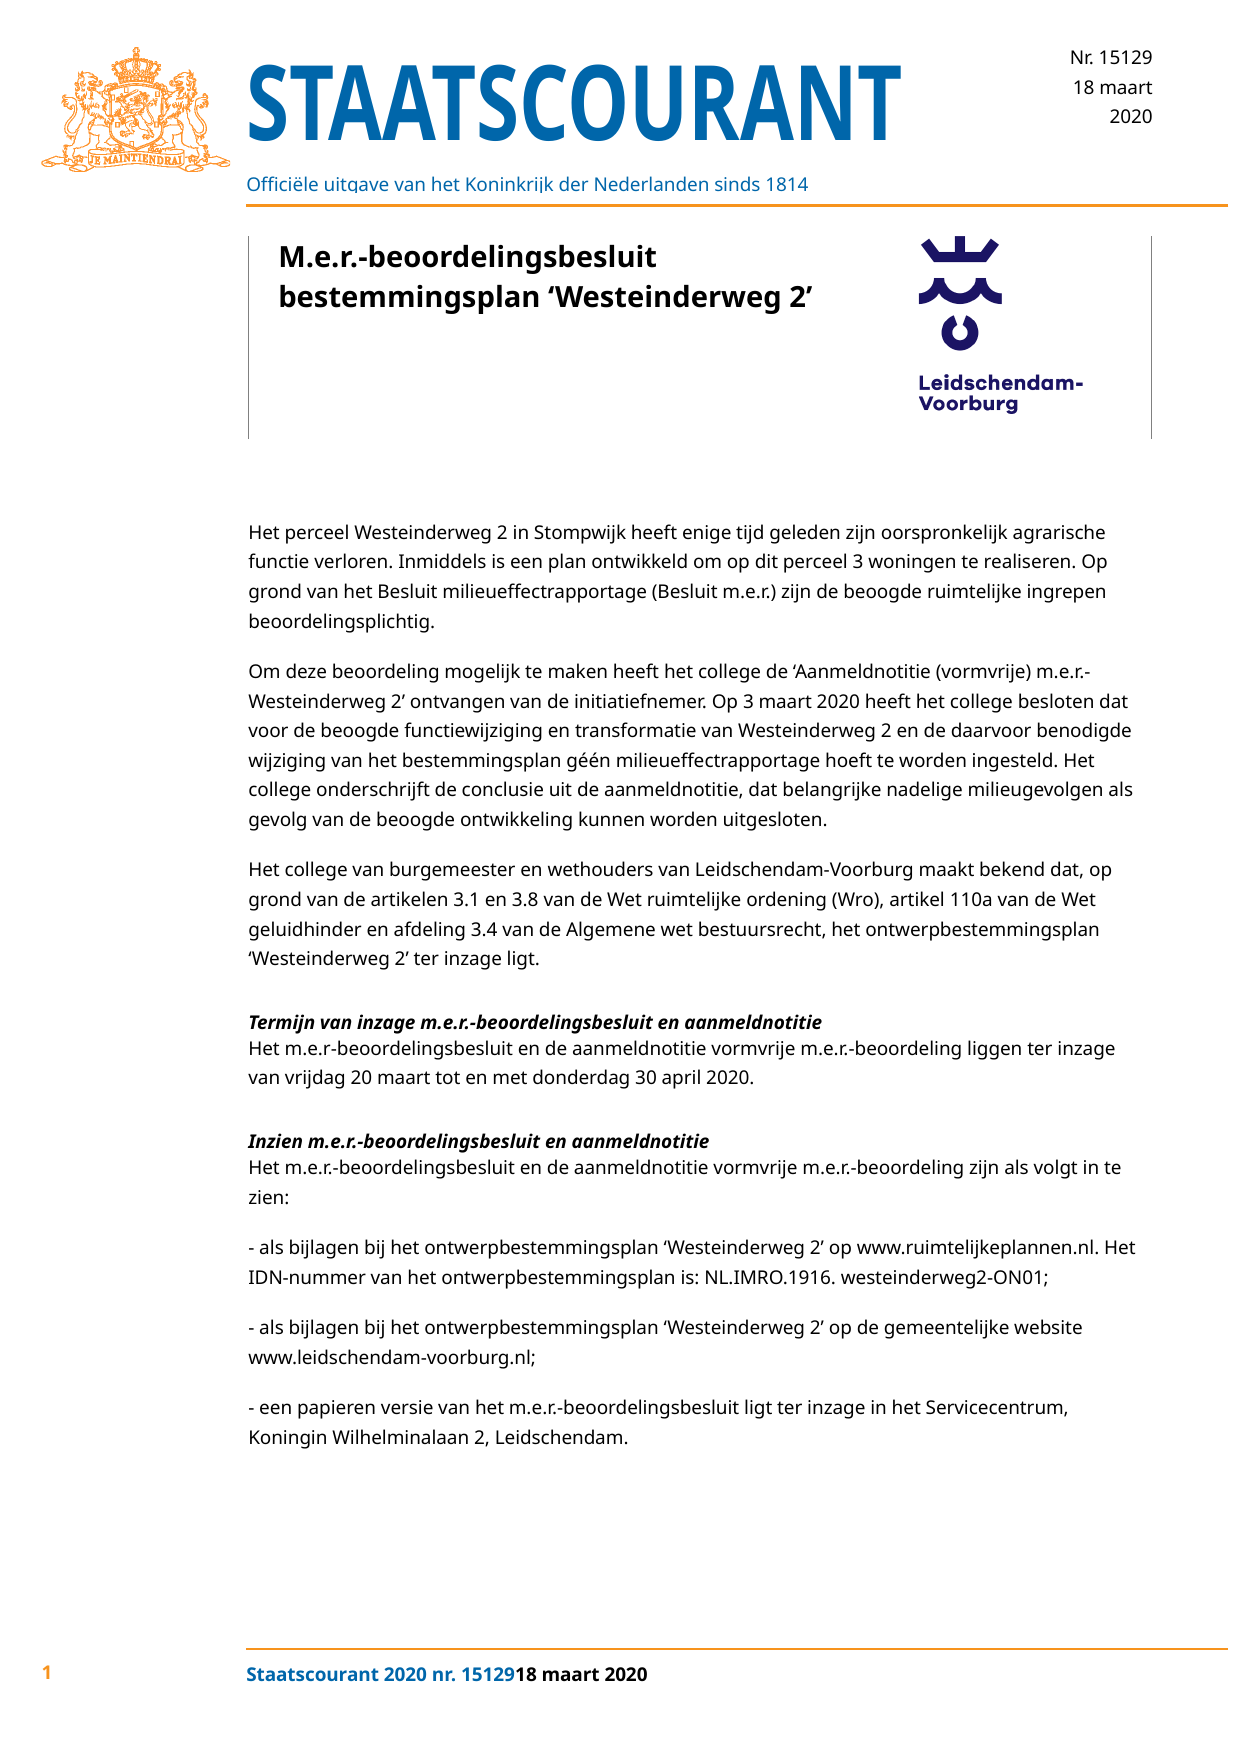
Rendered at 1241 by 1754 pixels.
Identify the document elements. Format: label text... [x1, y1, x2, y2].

table_header M.e.r.-beoordelingsbesluit bestemmingsplan ‘Westeinderweg 2’ [249, 236, 850, 439]
picture [41, 47, 231, 172]
text Inzien m.e.r.-beoordelingsbesluit en aanmeldnotitie [248, 1128, 1152, 1154]
text - als bijlagen bij het ontwerpbestemmingsplan ‘Westeinderweg 2’ op www.ruimtelijkeplannen.nl. Het IDN-nummer van het ontwerpbestemmingsplan is: NL.IMRO.1916. westeinderweg2-ON01; [248, 1234, 1152, 1289]
text Om deze beoordeling mogelijk te maken heeft het college de ‘Aanmeldnotitie (vormvrije) m.e.r.-Westeinderweg 2’ ontvangen van de initiatiefnemer. Op 3 maart 2020 heeft het college besloten dat voor de beoogde functiewijziging en transformatie van Westeinderweg 2 en de daarvoor benodigde wijziging van het bestemmingsplan géén milieueffectrapportage hoeft te worden ingesteld. Het college onderschrijft de conclusie uit de aanmeldnotitie, dat belangrijke nadelige milieugevolgen als gevolg van de beoogde ontwikkeling kunnen worden uitgesloten. [248, 658, 1152, 832]
text Termijn van inzage m.e.r.-beoordelingsbesluit en aanmeldnotitie [248, 1009, 1152, 1035]
table_header [850, 236, 918, 413]
text Het m.e.r-beoordelingsbesluit en de aanmeldnotitie vormvrije m.e.r.-beoordeling liggen ter inzage van vrijdag 20 maart tot en met donderdag 30 april 2020. [248, 1035, 1152, 1090]
text Het m.e.r.-beoordelingsbesluit en de aanmeldnotitie vormvrije m.e.r.-beoordeling zijn als volgt in te zien: [248, 1154, 1152, 1209]
text Het college van burgemeester en wethouders van Leidschendam-Voorburg maakt bekend dat, op grond van de artikelen 3.1 en 3.8 van de Wet ruimtelijke ordening (Wro), artikel 110a van de Wet geluidhinder en afdeling 3.4 van de Algemene wet bestuursrecht, het ontwerpbestemmingsplan ‘Westeinderweg 2’ ter inzage ligt. [248, 857, 1152, 971]
text Het perceel Westeinderweg 2 in Stompwijk heeft enige tijd geleden zijn oorspronkelijk agrarische functie verloren. Inmiddels is een plan ontwikkeld om op dit perceel 3 woningen te realiseren. Op grond van het Besluit milieueffectrapportage (Besluit m.e.r.) zijn de beoogde ruimtelijke ingrepen beoordelingsplichtig. [248, 519, 1152, 633]
picture [918, 236, 1083, 414]
text - een papieren versie van het m.e.r.-beoordelingsbesluit ligt ter inzage in het Servicecentrum, Koningin Wilhelminalaan 2, Leidschendam. [248, 1394, 1152, 1449]
table_header [1083, 236, 1151, 413]
table_header [850, 414, 1151, 439]
text - als bijlagen bij het ontwerpbestemmingsplan ‘Westeinderweg 2’ op de gemeentelijke website www.leidschendam-voorburg.nl; [248, 1314, 1152, 1369]
